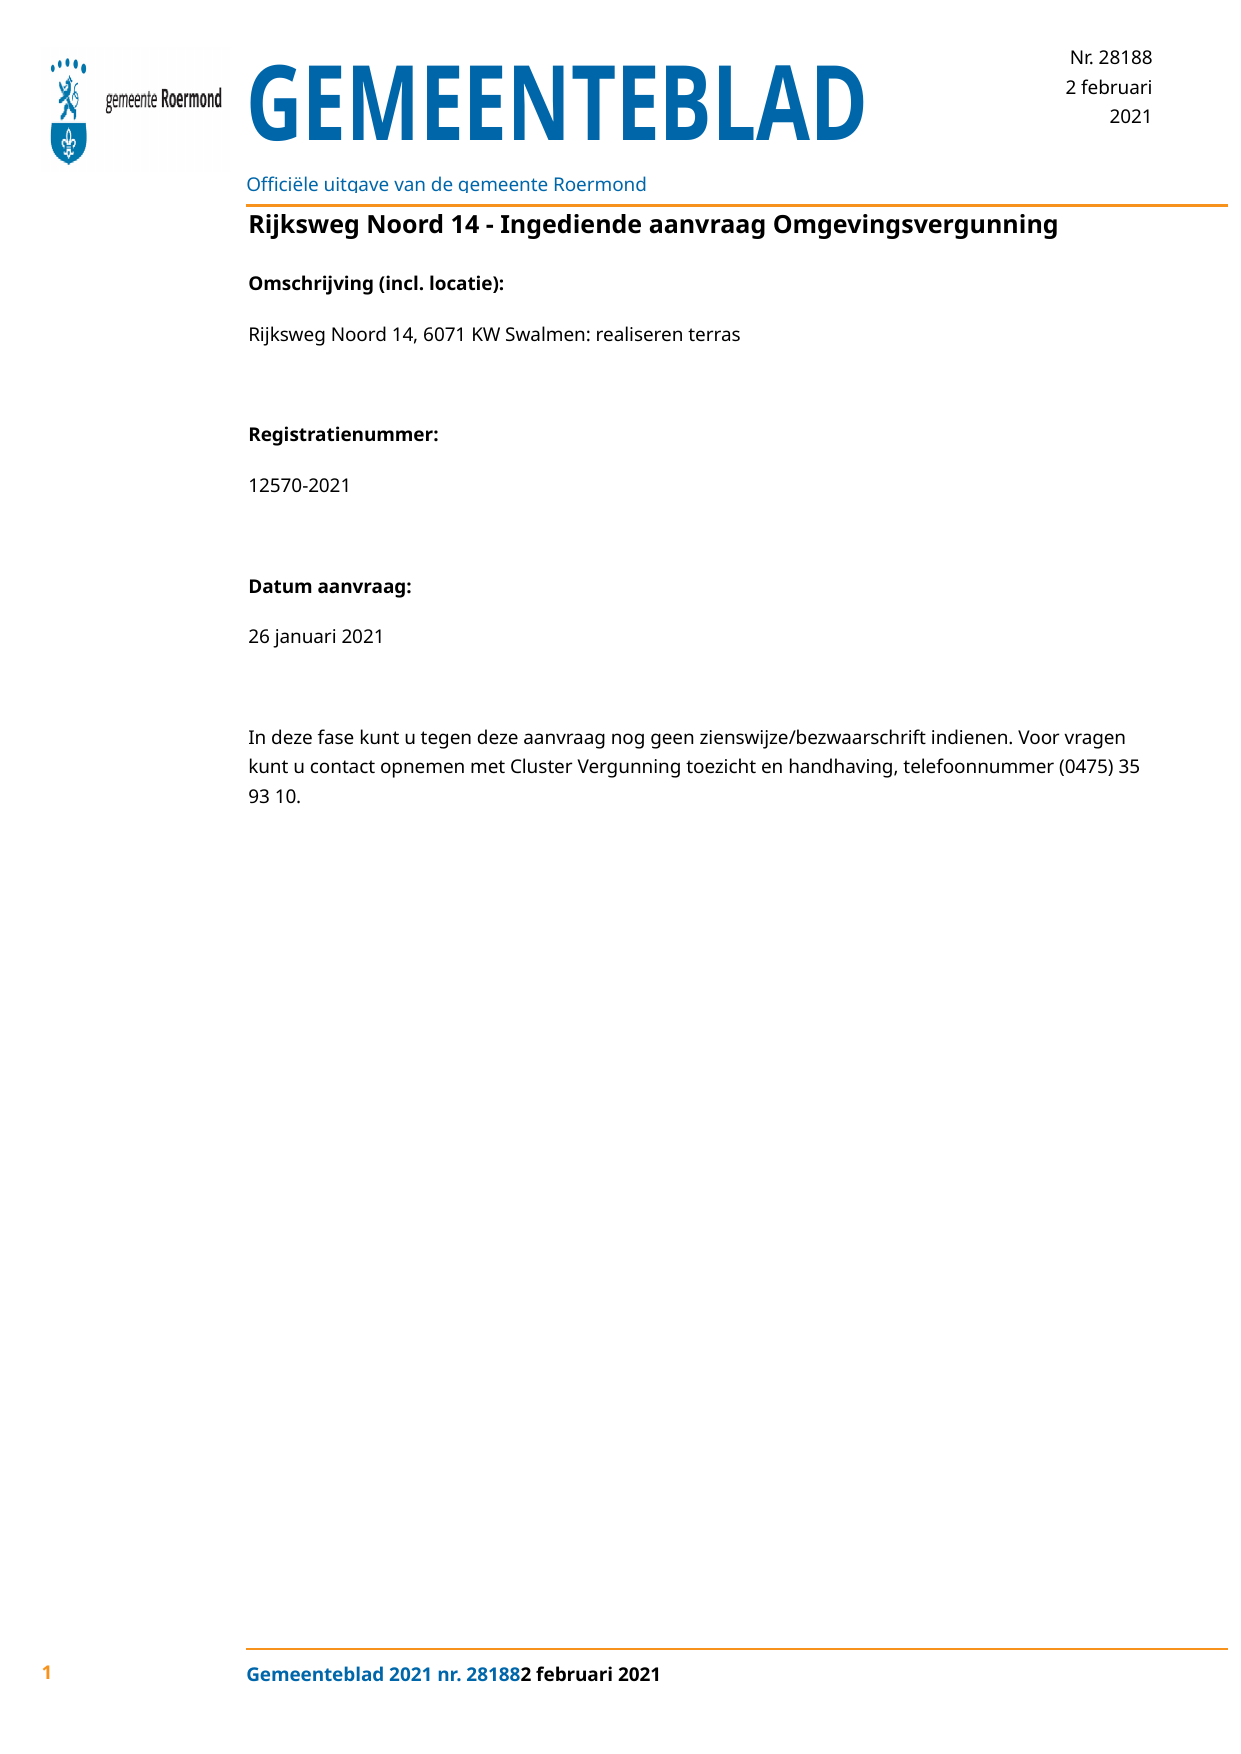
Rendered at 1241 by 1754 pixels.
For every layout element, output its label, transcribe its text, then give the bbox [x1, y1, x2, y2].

text 12570-2021 [248, 472, 1152, 498]
text Rijksweg Noord 14 - Ingediende aanvraag Omgevingsvergunning [248, 207, 1152, 241]
picture [41, 47, 231, 172]
text 26 januari 2021 [248, 623, 1152, 649]
text In deze fase kunt u tegen deze aanvraag nog geen zienswijze/bezwaarschrift indienen. Voor vragen kunt u contact opnemen met Cluster Vergunning toezicht en handhaving, telefoonnummer (0475) 35 93 10. [248, 724, 1152, 809]
text Datum aanvraag: [248, 573, 1152, 598]
text Registratienummer: [248, 422, 1152, 447]
text Rijksweg Noord 14, 6071 KW Swalmen: realiseren terras [248, 321, 1152, 346]
text Omschrijving (incl. locatie): [248, 270, 1152, 296]
